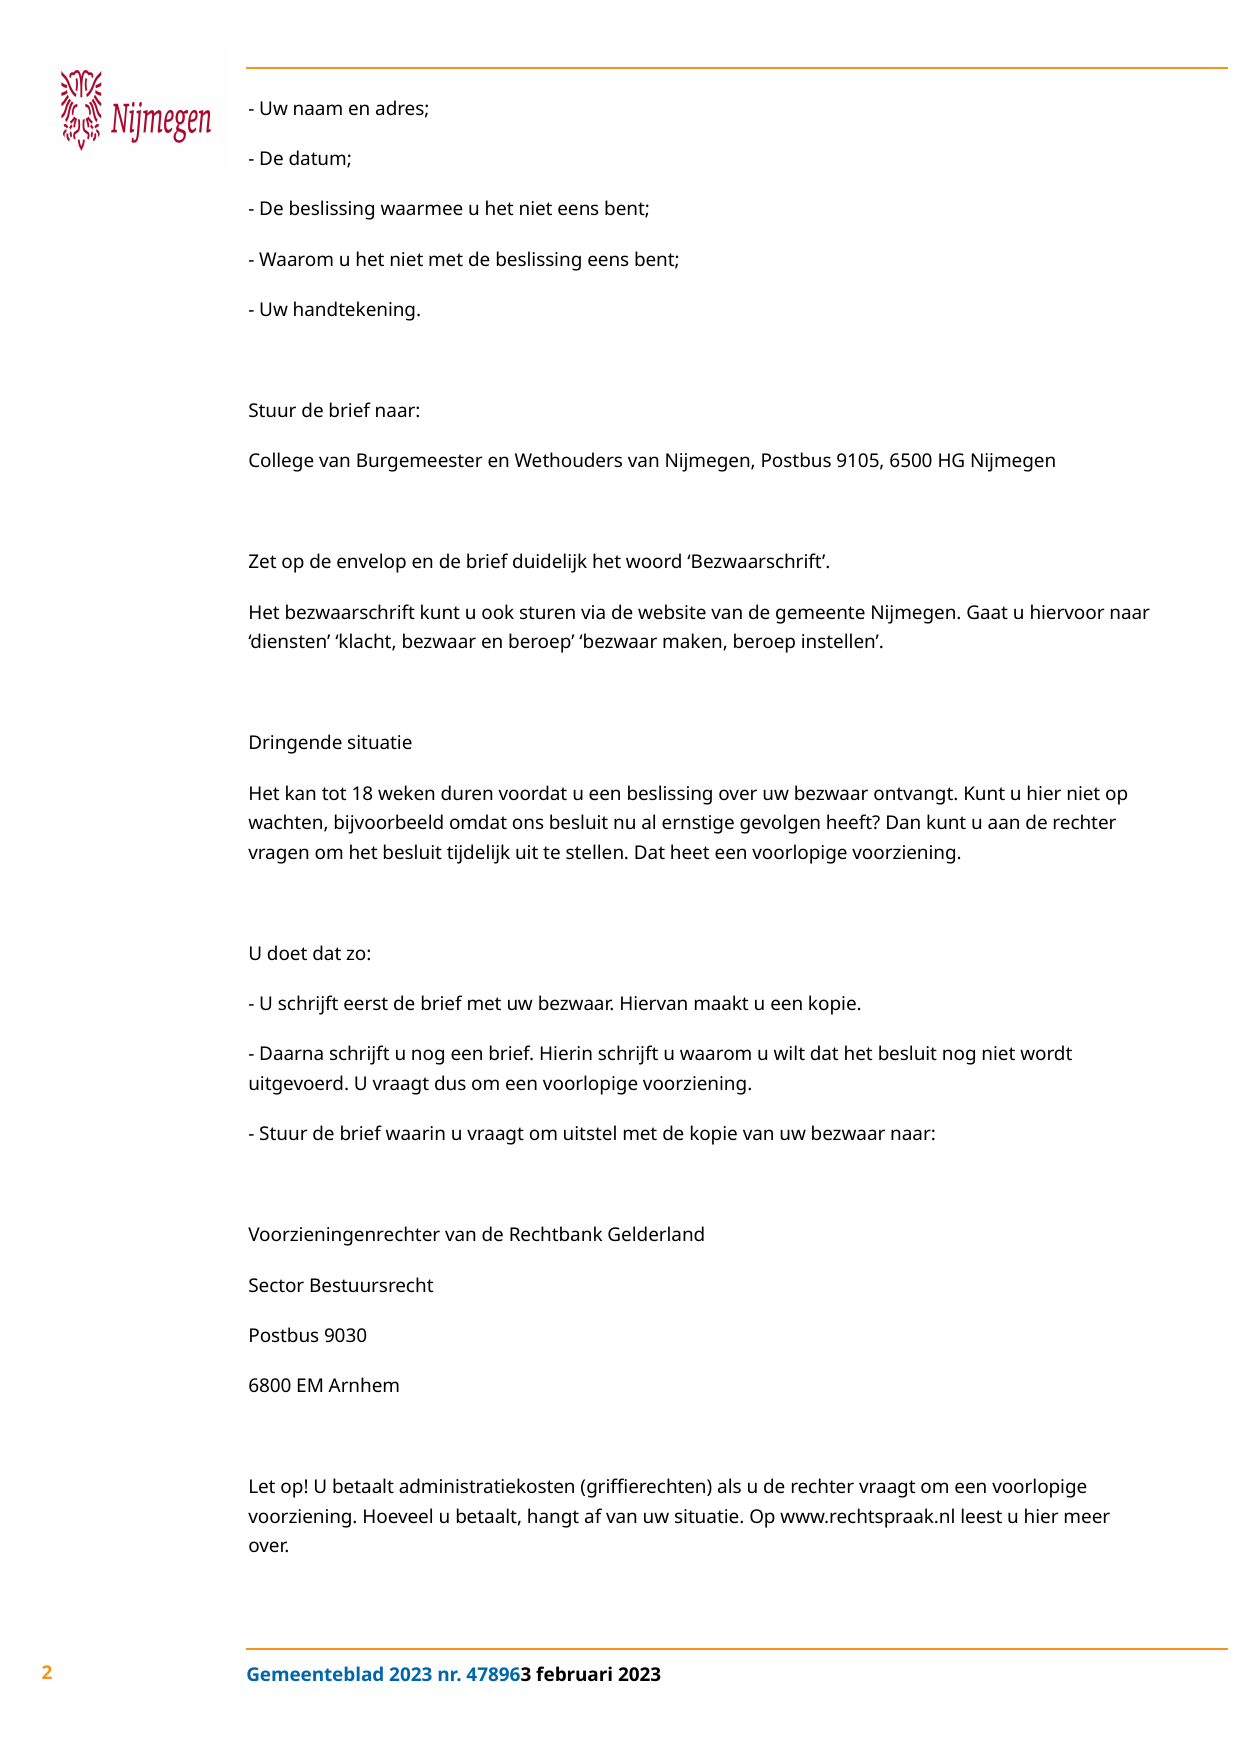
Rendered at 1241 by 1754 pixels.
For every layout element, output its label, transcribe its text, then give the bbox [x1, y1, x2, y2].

text Let op! U betaalt administratiekosten (griffierechten) als u de rechter vraagt om een voorlopige voorziening. Hoeveel u betaalt, hangt af van uw situatie. Op www.rechtspraak.nl leest u hier meer over. [248, 1473, 1152, 1558]
text - U schrijft eerst de brief met uw bezwaar. Hiervan maakt u een kopie. [248, 990, 1152, 1016]
text College van Burgemeester en Wethouders van Nijmegen, Postbus 9105, 6500 HG Nijmegen [248, 448, 1152, 473]
text - Stuur de brief waarin u vraagt om uitstel met de kopie van uw bezwaar naar: [248, 1121, 1152, 1146]
text 6800 EM Arnhem [248, 1373, 1152, 1398]
text - De beslissing waarmee u het niet eens bent; [248, 196, 1152, 221]
text Dringende situatie [248, 729, 1152, 755]
text Het bezwaarschrift kunt u ook sturen via de website van de gemeente Nijmegen. Gaat u hiervoor naar ‘diensten’ ‘klacht, bezwaar en beroep’ ‘bezwaar maken, beroep instellen’. [248, 599, 1152, 654]
text - Uw handtekening. [248, 296, 1152, 322]
text Postbus 9030 [248, 1322, 1152, 1348]
picture [41, 47, 231, 172]
text - Daarna schrijft u nog een brief. Hierin schrijft u waarom u wilt dat het besluit nog niet wordt uitgevoerd. U vraagt dus om een voorlopige voorziening. [248, 1041, 1152, 1096]
text Sector Bestuursrecht [248, 1272, 1152, 1298]
text - Waarom u het niet met de beslissing eens bent; [248, 246, 1152, 272]
text Het kan tot 18 weken duren voordat u een beslissing over uw bezwaar ontvangt. Kunt u hier niet op wachten, bijvoorbeeld omdat ons besluit nu al ernstige gevolgen heeft? Dan kunt u aan de rechter vragen om het besluit tijdelijk uit te stellen. Dat heet een voorlopige voorziening. [248, 780, 1152, 865]
text Zet op de envelop en de brief duidelijk het woord ‘Bezwaarschrift’. [248, 548, 1152, 574]
text - Uw naam en adres; [248, 95, 1152, 121]
text - De datum; [248, 145, 1152, 171]
text U doet dat zo: [248, 940, 1152, 966]
text Voorzieningenrechter van de Rechtbank Gelderland [248, 1221, 1152, 1247]
text Stuur de brief naar: [248, 397, 1152, 423]
